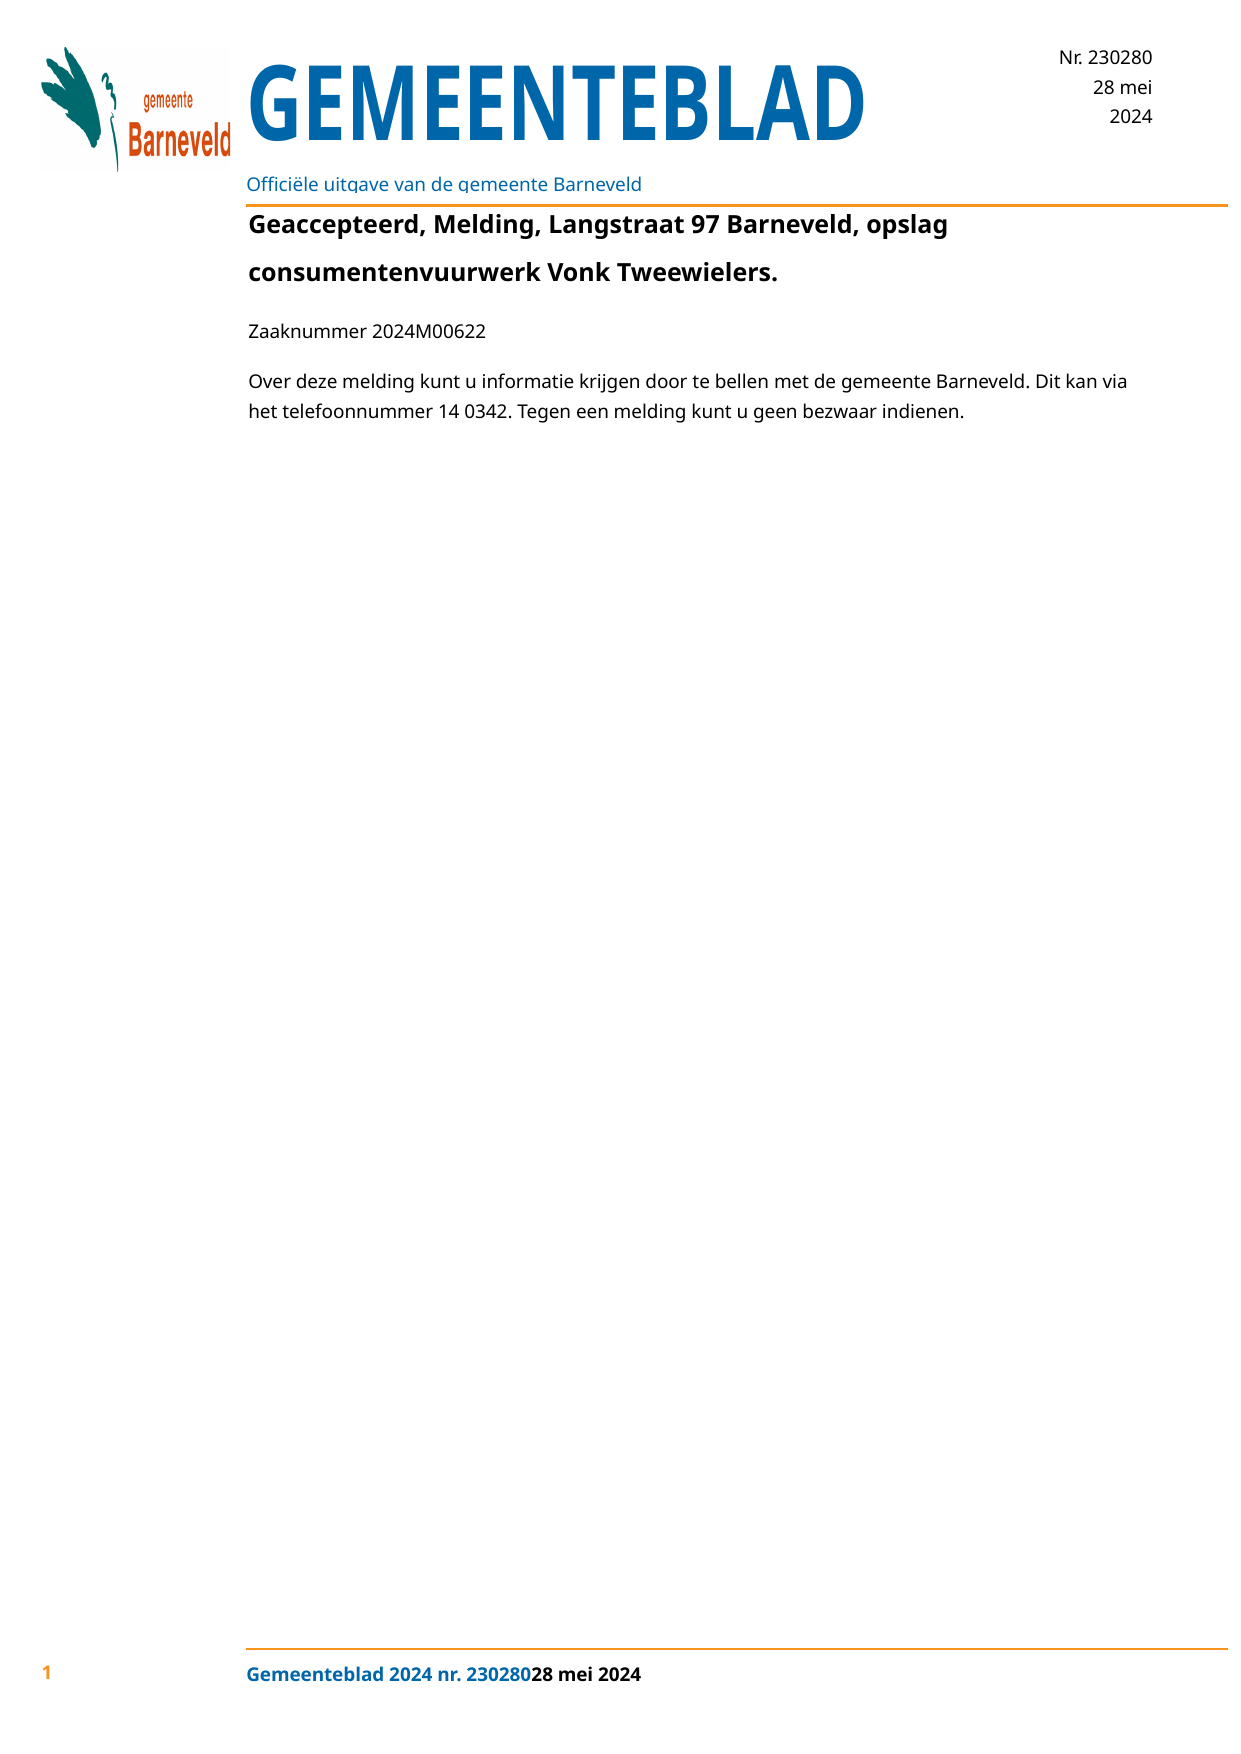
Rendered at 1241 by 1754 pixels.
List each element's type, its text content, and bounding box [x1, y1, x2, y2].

text Geaccepteerd, Melding, Langstraat 97 Barneveld, opslag consumentenvuurwerk Vonk Tweewielers. [248, 207, 1152, 288]
text Zaaknummer 2024M00622 [248, 318, 1152, 344]
text Over deze melding kunt u informatie krijgen door te bellen met de gemeente Barneveld. Dit kan via het telefoonnummer 14 0342. Tegen een melding kunt u geen bezwaar indienen. [248, 368, 1152, 424]
picture [41, 47, 231, 172]
